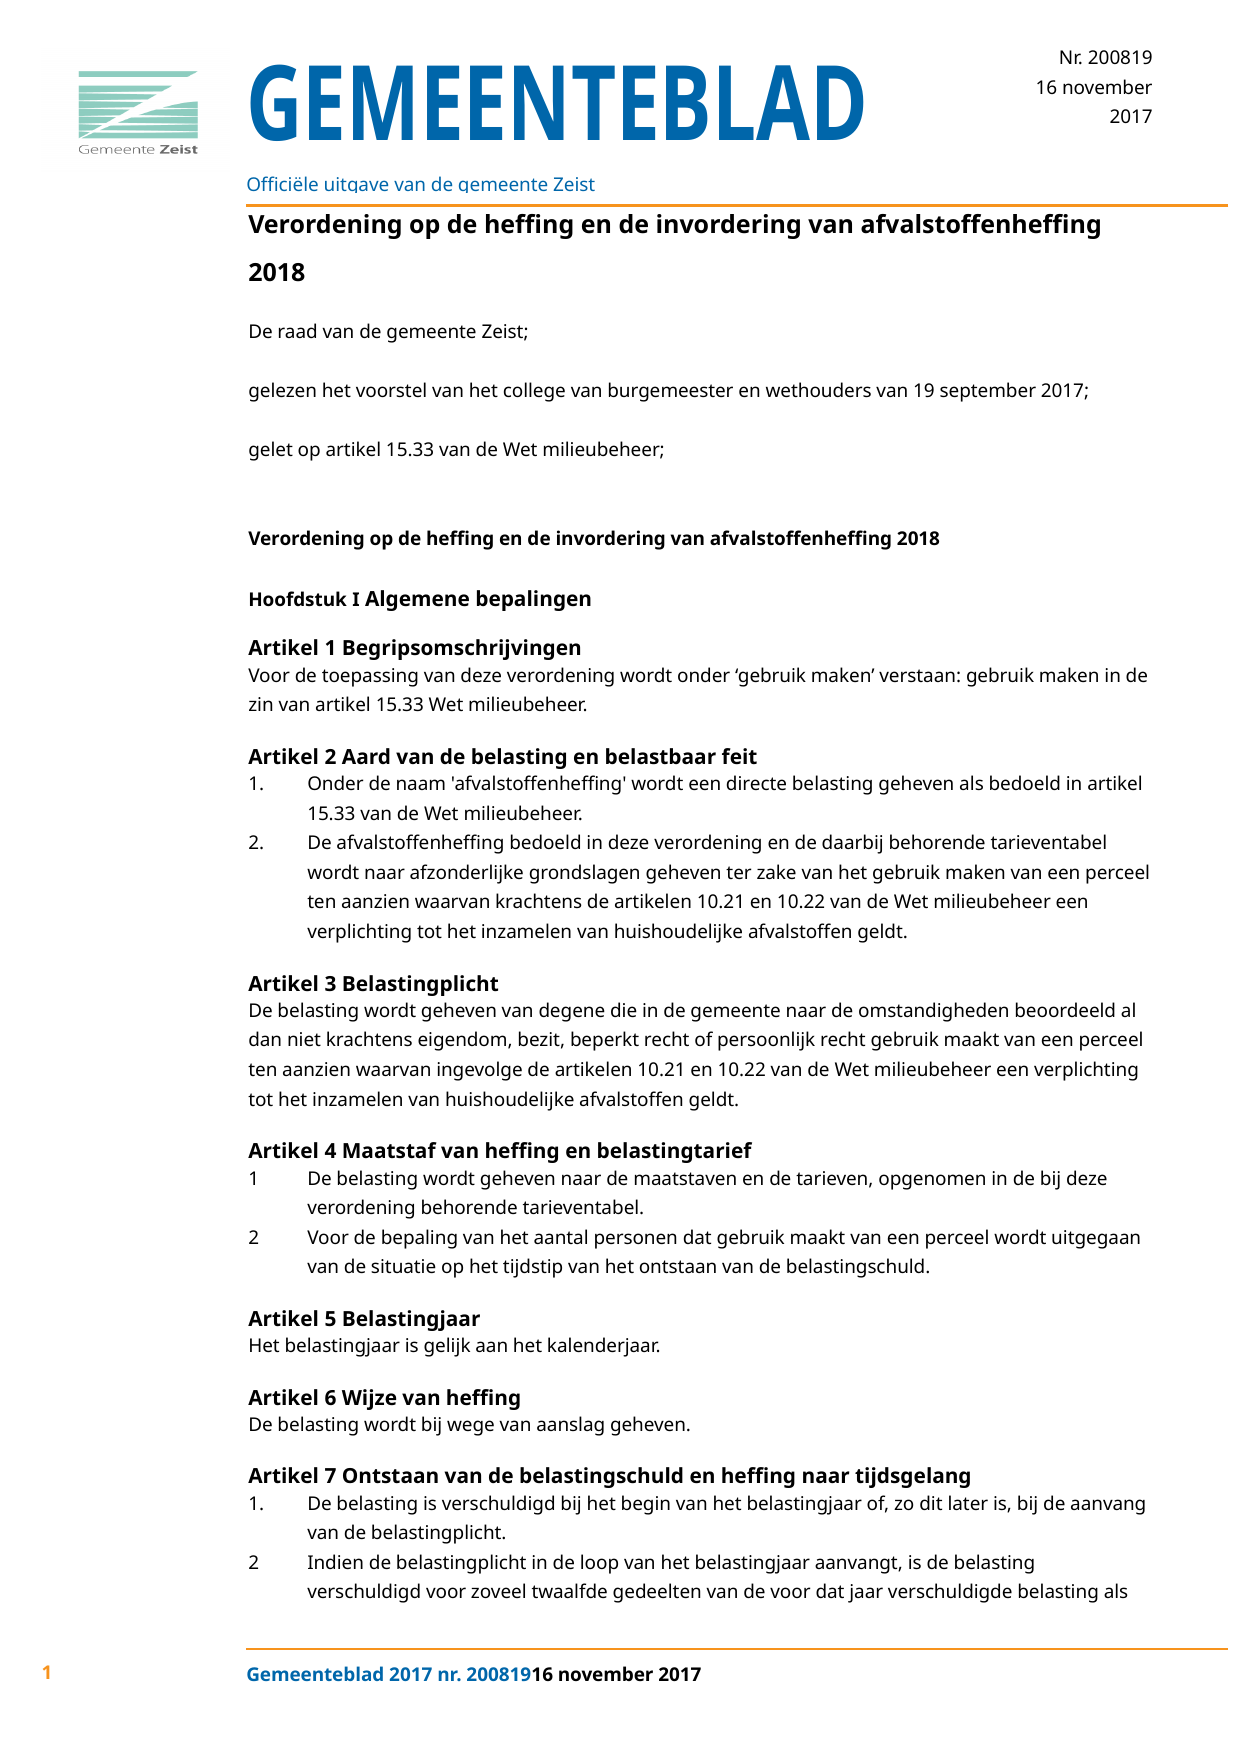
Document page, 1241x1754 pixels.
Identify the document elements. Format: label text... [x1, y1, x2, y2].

list De belasting is verschuldigd bij het begin van het belastingjaar of, zo dit later is, bij de aanvang van de belastingplicht. [248, 1490, 1152, 1545]
text gelet op artikel 15.33 van de Wet milieubeheer; [248, 436, 1152, 462]
list De afvalstoffenheffing bedoeld in deze verordening en de daarbij behorende tarieventabel wordt naar afzonderlijke grondslagen geheven ter zake van het gebruik maken van een perceel ten aanzien waarvan krachtens de artikelen 10.21 en 10.22 van de Wet milieubeheer een verplichting tot het inzamelen van huishoudelijke afvalstoffen geldt. [248, 829, 1152, 944]
text Artikel 1 Begripsomschrijvingen [248, 633, 1152, 662]
text De raad van de gemeente Zeist; [248, 318, 1152, 344]
text Verordening op de heffing en de invordering van afvalstoffenheffing 2018 [248, 525, 1152, 551]
text Artikel 5 Belastingjaar [248, 1304, 1152, 1332]
text Artikel 2 Aard van de belasting en belastbaar feit [248, 742, 1152, 770]
text De belasting wordt geheven van degene die in de gemeente naar de omstandigheden beoordeeld al dan niet krachtens eigendom, bezit, beperkt recht of persoonlijk recht gebruik maakt van een perceel ten aanzien waarvan ingevolge de artikelen 10.21 en 10.22 van de Wet milieubeheer een verplichting tot het inzamelen van huishoudelijke afvalstoffen geldt. [248, 997, 1152, 1112]
list Indien de belastingplicht in de loop van het belastingjaar aanvangt, is de belasting verschuldigd voor zoveel twaalfde gedeelten van de voor dat jaar verschuldigde belasting als [248, 1549, 1152, 1604]
list Voor de bepaling van het aantal personen dat gebruik maakt van een perceel wordt uitgegaan van de situatie op het tijdstip van het ontstaan van de belastingschuld. [248, 1224, 1152, 1279]
text Het belastingjaar is gelijk aan het kalenderjaar. [248, 1332, 1152, 1358]
text Artikel 7 Ontstaan van de belastingschuld en heffing naar tijdsgelang [248, 1462, 1152, 1490]
list Onder de naam 'afvalstoffenheffing' wordt een directe belasting geheven als bedoeld in artikel 15.33 van de Wet milieubeheer. [248, 770, 1152, 826]
list De belasting wordt geheven naar de maatstaven en de tarieven, opgenomen in de bij deze verordening behorende tarieventabel. [248, 1165, 1152, 1220]
text Hoofdstuk I Algemene bepalingen [248, 584, 1152, 613]
text Voor de toepassing van deze verordening wordt onder ‘gebruik maken’ verstaan: gebruik maken in de zin van artikel 15.33 Wet milieubeheer. [248, 662, 1152, 717]
picture [41, 47, 231, 172]
text gelezen het voorstel van het college van burgemeester en wethouders van 19 september 2017; [248, 377, 1152, 403]
text Artikel 4 Maatstaf van heffing en belastingtarief [248, 1136, 1152, 1165]
text Artikel 6 Wijze van heffing [248, 1383, 1152, 1411]
text De belasting wordt bij wege van aanslag geheven. [248, 1411, 1152, 1437]
text Verordening op de heffing en de invordering van afvalstoffenheffing 2018 [248, 207, 1152, 288]
text Artikel 3 Belastingplicht [248, 969, 1152, 997]
